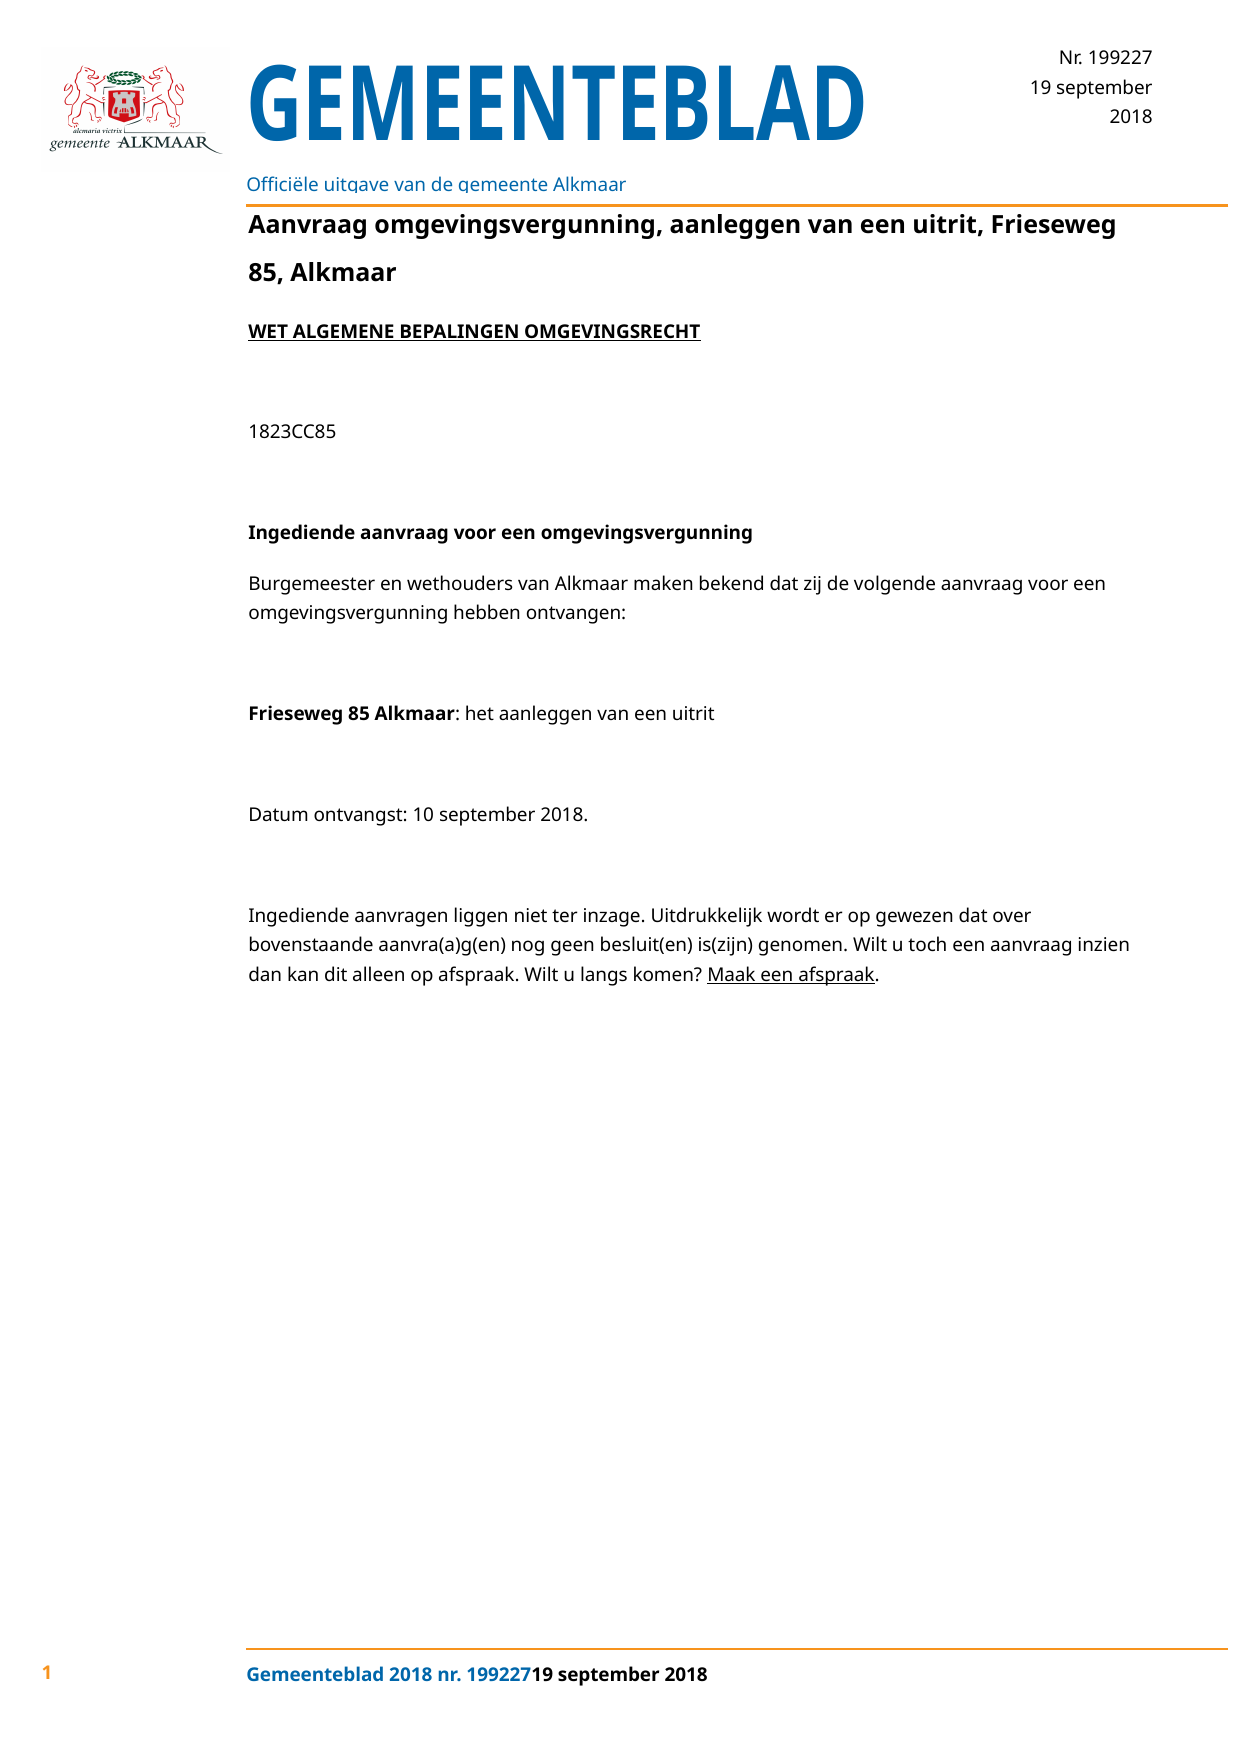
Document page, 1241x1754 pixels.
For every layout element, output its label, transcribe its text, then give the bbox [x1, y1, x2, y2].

text Datum ontvangst: 10 september 2018. [248, 801, 1152, 827]
text 1823CC85 [248, 419, 1152, 444]
text Frieseweg 85 Alkmaar: het aanleggen van een uitrit [248, 700, 1152, 726]
text WET ALGEMENE BEPALINGEN OMGEVINGSRECHT [248, 318, 1152, 344]
text Ingediende aanvragen liggen niet ter inzage. Uitdrukkelijk wordt er op gewezen dat over bovenstaande aanvra(a)g(en) nog geen besluit(en) is(zijn) genomen. Wilt u toch een aanvraag inzien dan kan dit alleen op afspraak. Wilt u langs komen? Maak een afspraak. [248, 902, 1152, 987]
text Aanvraag omgevingsvergunning, aanleggen van een uitrit, Frieseweg 85, Alkmaar [248, 207, 1152, 288]
text Ingediende aanvraag voor een omgevingsvergunning [248, 519, 1152, 545]
text Burgemeester en wethouders van Alkmaar maken bekend dat zij de volgende aanvraag voor een omgevingsvergunning hebben ontvangen: [248, 570, 1152, 625]
picture [41, 47, 231, 172]
